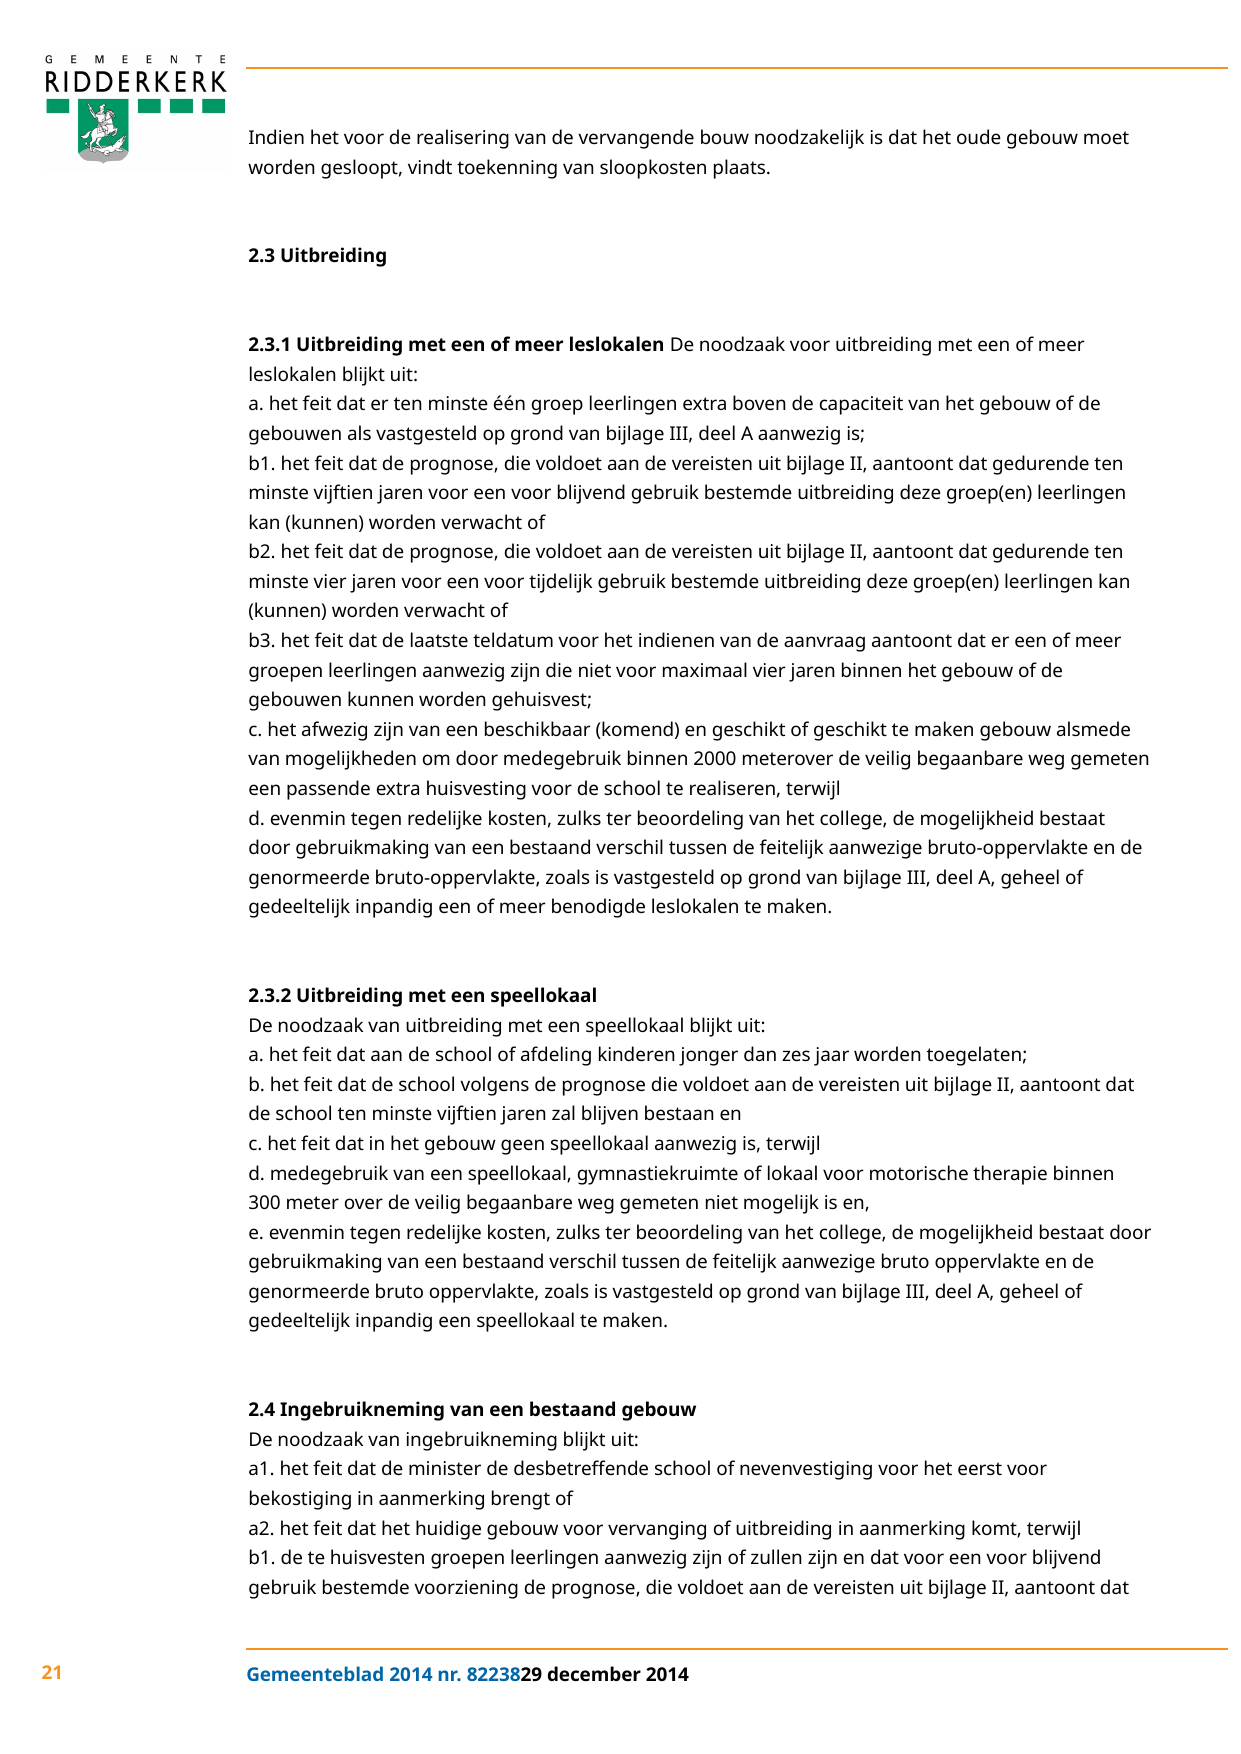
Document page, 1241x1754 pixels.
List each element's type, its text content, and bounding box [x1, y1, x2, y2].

text c. het afwezig zijn van een beschikbaar (komend) en geschikt of geschikt te maken gebouw alsmede van mogelijkheden om door medegebruik binnen 2000 meterover de veilig begaanbare weg gemeten een passende extra huisvesting voor de school te realiseren, terwijl [248, 716, 1152, 801]
text c. het feit dat in het gebouw geen speellokaal aanwezig is, terwijl [248, 1130, 1152, 1156]
text e. evenmin tegen redelijke kosten, zulks ter beoordeling van het college, de mogelijkheid bestaat door gebruikmaking van een bestaand verschil tussen de feitelijk aanwezige bruto oppervlakte en de genormeerde bruto oppervlakte, zoals is vastgesteld op grond van bijlage III, deel A, geheel of gedeeltelijk inpandig een speellokaal te maken. [248, 1219, 1152, 1333]
text a. het feit dat er ten minste één groep leerlingen extra boven de capaciteit van het gebouw of de gebouwen als vastgesteld op grond van bijlage III, deel A aanwezig is; [248, 391, 1152, 446]
text Indien het voor de realisering van de vervangende bouw noodzakelijk is dat het oude gebouw moet worden gesloopt, vindt toekenning van sloopkosten plaats. [248, 124, 1152, 180]
text a1. het feit dat de minister de desbetreffende school of nevenvestiging voor het eerst voor bekostiging in aanmerking brengt of [248, 1456, 1152, 1511]
text d. medegebruik van een speellokaal, gymnastiekruimte of lokaal voor motorische therapie binnen 300 meter over de veilig begaanbare weg gemeten niet mogelijk is en, [248, 1160, 1152, 1215]
text 2.3 Uitbreiding [248, 243, 1152, 268]
text 2.3.2 Uitbreiding met een speellokaal [248, 982, 1152, 1008]
text De noodzaak van ingebruikneming blijkt uit: [248, 1426, 1152, 1452]
text b1. de te huisvesten groepen leerlingen aanwezig zijn of zullen zijn en dat voor een voor blijvend gebruik bestemde voorziening de prognose, die voldoet aan de vereisten uit bijlage II, aantoont dat [248, 1544, 1152, 1600]
text a. het feit dat aan de school of afdeling kinderen jonger dan zes jaar worden toegelaten; [248, 1041, 1152, 1067]
text b2. het feit dat de prognose, die voldoet aan de vereisten uit bijlage II, aantoont dat gedurende ten minste vier jaren voor een voor tijdelijk gebruik bestemde uitbreiding deze groep(en) leerlingen kan (kunnen) worden verwacht of [248, 538, 1152, 623]
text b. het feit dat de school volgens de prognose die voldoet aan de vereisten uit bijlage II, aantoont dat de school ten minste vijftien jaren zal blijven bestaan en [248, 1071, 1152, 1126]
text 2.3.1 Uitbreiding met een of meer leslokalen De noodzaak voor uitbreiding met een of meer leslokalen blijkt uit: [248, 331, 1152, 387]
text a2. het feit dat het huidige gebouw voor vervanging of uitbreiding in aanmerking komt, terwijl [248, 1515, 1152, 1541]
text b1. het feit dat de prognose, die voldoet aan de vereisten uit bijlage II, aantoont dat gedurende ten minste vijftien jaren voor een voor blijvend gebruik bestemde uitbreiding deze groep(en) leerlingen kan (kunnen) worden verwacht of [248, 450, 1152, 535]
picture [41, 47, 231, 172]
text b3. het feit dat de laatste teldatum voor het indienen van de aanvraag aantoont dat er een of meer groepen leerlingen aanwezig zijn die niet voor maximaal vier jaren binnen het gebouw of de gebouwen kunnen worden gehuisvest; [248, 627, 1152, 712]
text De noodzaak van uitbreiding met een speellokaal blijkt uit: [248, 1012, 1152, 1038]
text d. evenmin tegen redelijke kosten, zulks ter beoordeling van het college, de mogelijkheid bestaat door gebruikmaking van een bestaand verschil tussen de feitelijk aanwezige bruto-oppervlakte en de genormeerde bruto-oppervlakte, zoals is vastgesteld op grond van bijlage III, deel A, geheel of gedeeltelijk inpandig een of meer benodigde leslokalen te maken. [248, 805, 1152, 919]
text 2.4 Ingebruikneming van een bestaand gebouw [248, 1396, 1152, 1422]
